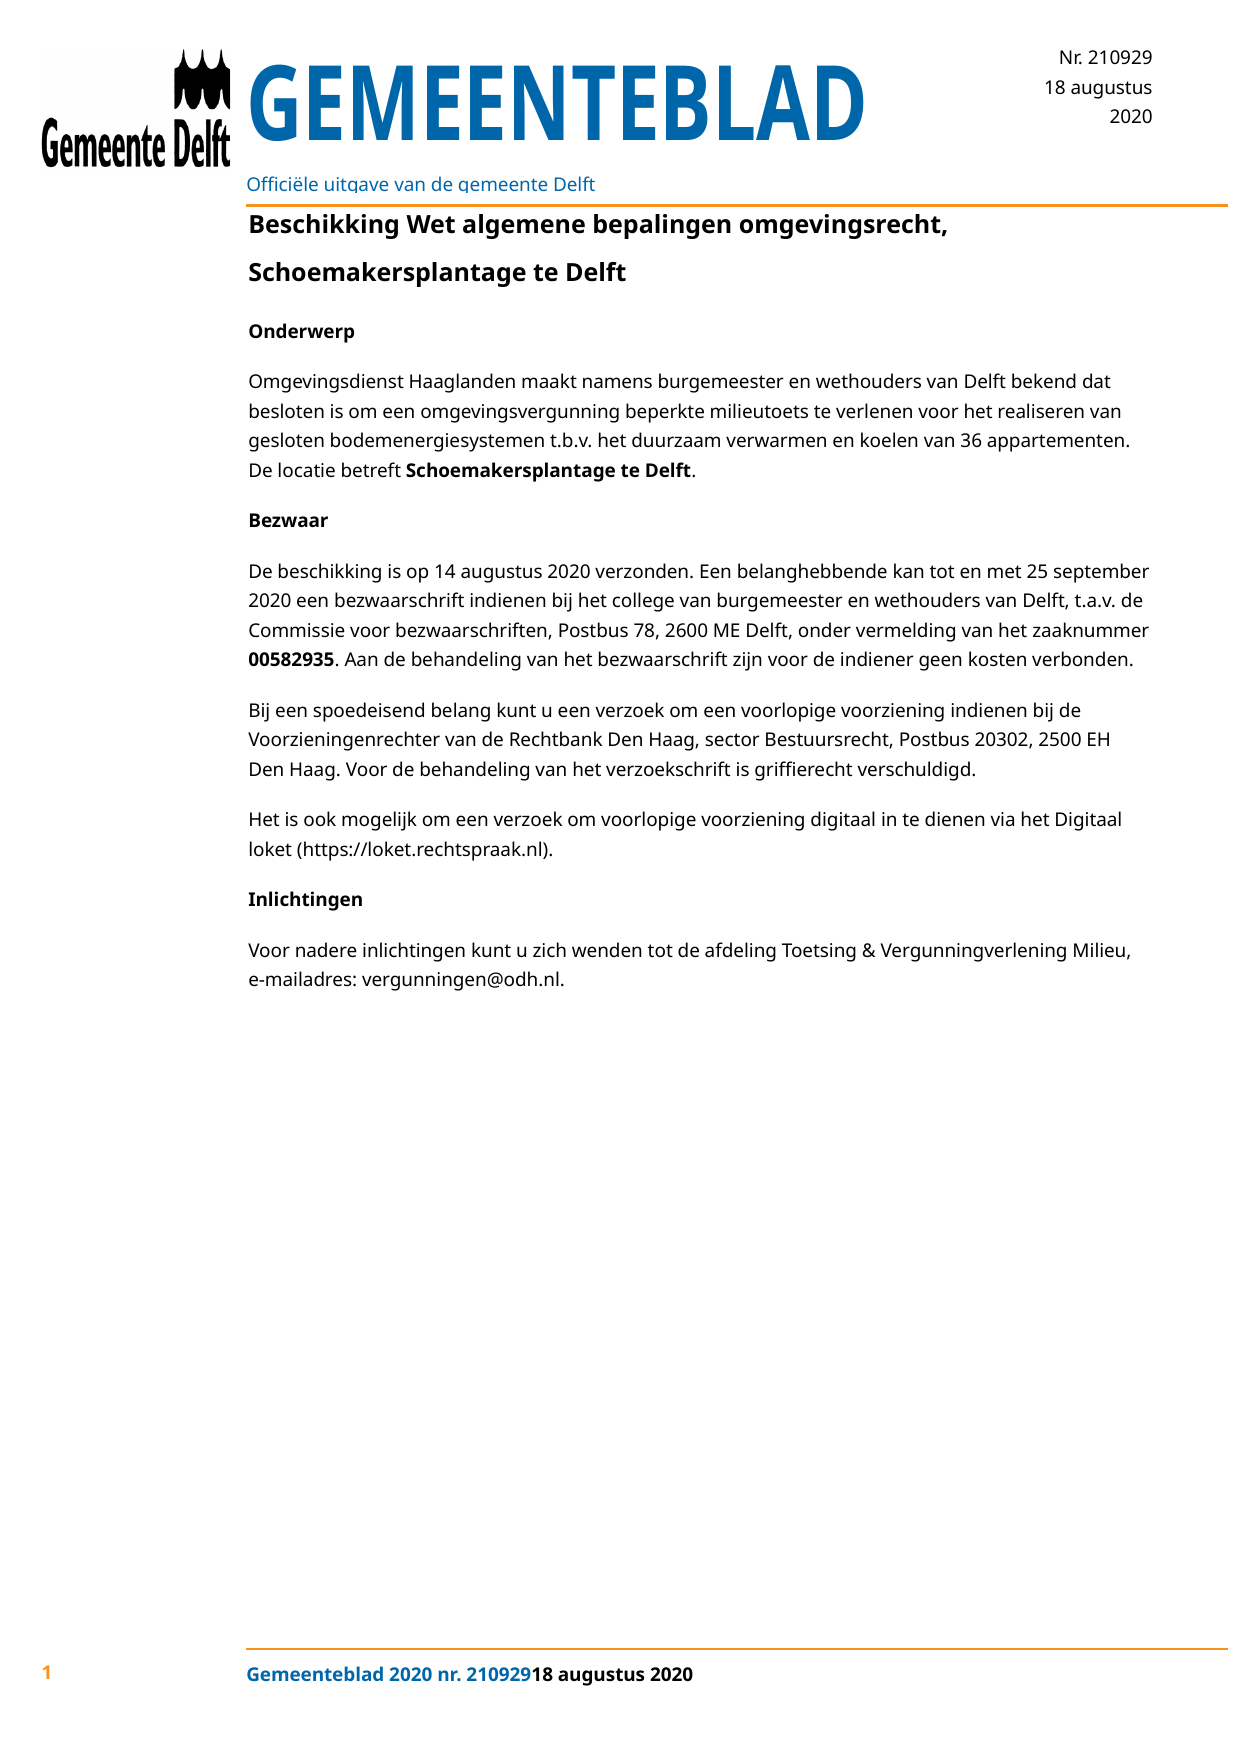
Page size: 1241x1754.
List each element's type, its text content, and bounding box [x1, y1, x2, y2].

text Het is ook mogelijk om een verzoek om voorlopige voorziening digitaal in te dienen via het Digitaal loket (https://loket.rechtspraak.nl). [248, 807, 1152, 862]
text Bezwaar [248, 507, 1152, 533]
text Bij een spoedeisend belang kunt u een verzoek om een voorlopige voorziening indienen bij de Voorzieningenrechter van de Rechtbank Den Haag, sector Bestuursrecht, Postbus 20302, 2500 EH Den Haag. Voor de behandeling van het verzoekschrift is griffierecht verschuldigd. [248, 697, 1152, 782]
picture [41, 47, 231, 172]
text Beschikking Wet algemene bepalingen omgevingsrecht, Schoemakersplantage te Delft [248, 207, 1152, 288]
text Onderwerp [248, 318, 1152, 344]
text Omgevingsdienst Haaglanden maakt namens burgemeester en wethouders van Delft bekend dat besloten is om een omgevingsvergunning beperkte milieutoets te verlenen voor het realiseren van gesloten bodemenergiesystemen t.b.v. het duurzaam verwarmen en koelen van 36 appartementen. De locatie betreft Schoemakersplantage te Delft. [248, 368, 1152, 483]
text De beschikking is op 14 augustus 2020 verzonden. Een belanghebbende kan tot en met 25 september 2020 een bezwaarschrift indienen bij het college van burgemeester en wethouders van Delft, t.a.v. de Commissie voor bezwaarschriften, Postbus 78, 2600 ME Delft, onder vermelding van het zaaknummer 00582935. Aan de behandeling van het bezwaarschrift zijn voor de indiener geen kosten verbonden. [248, 558, 1152, 672]
text Inlichtingen [248, 887, 1152, 912]
text Voor nadere inlichtingen kunt u zich wenden tot de afdeling Toetsing & Vergunningverlening Milieu, e-mailadres: vergunningen@odh.nl. [248, 937, 1152, 992]
